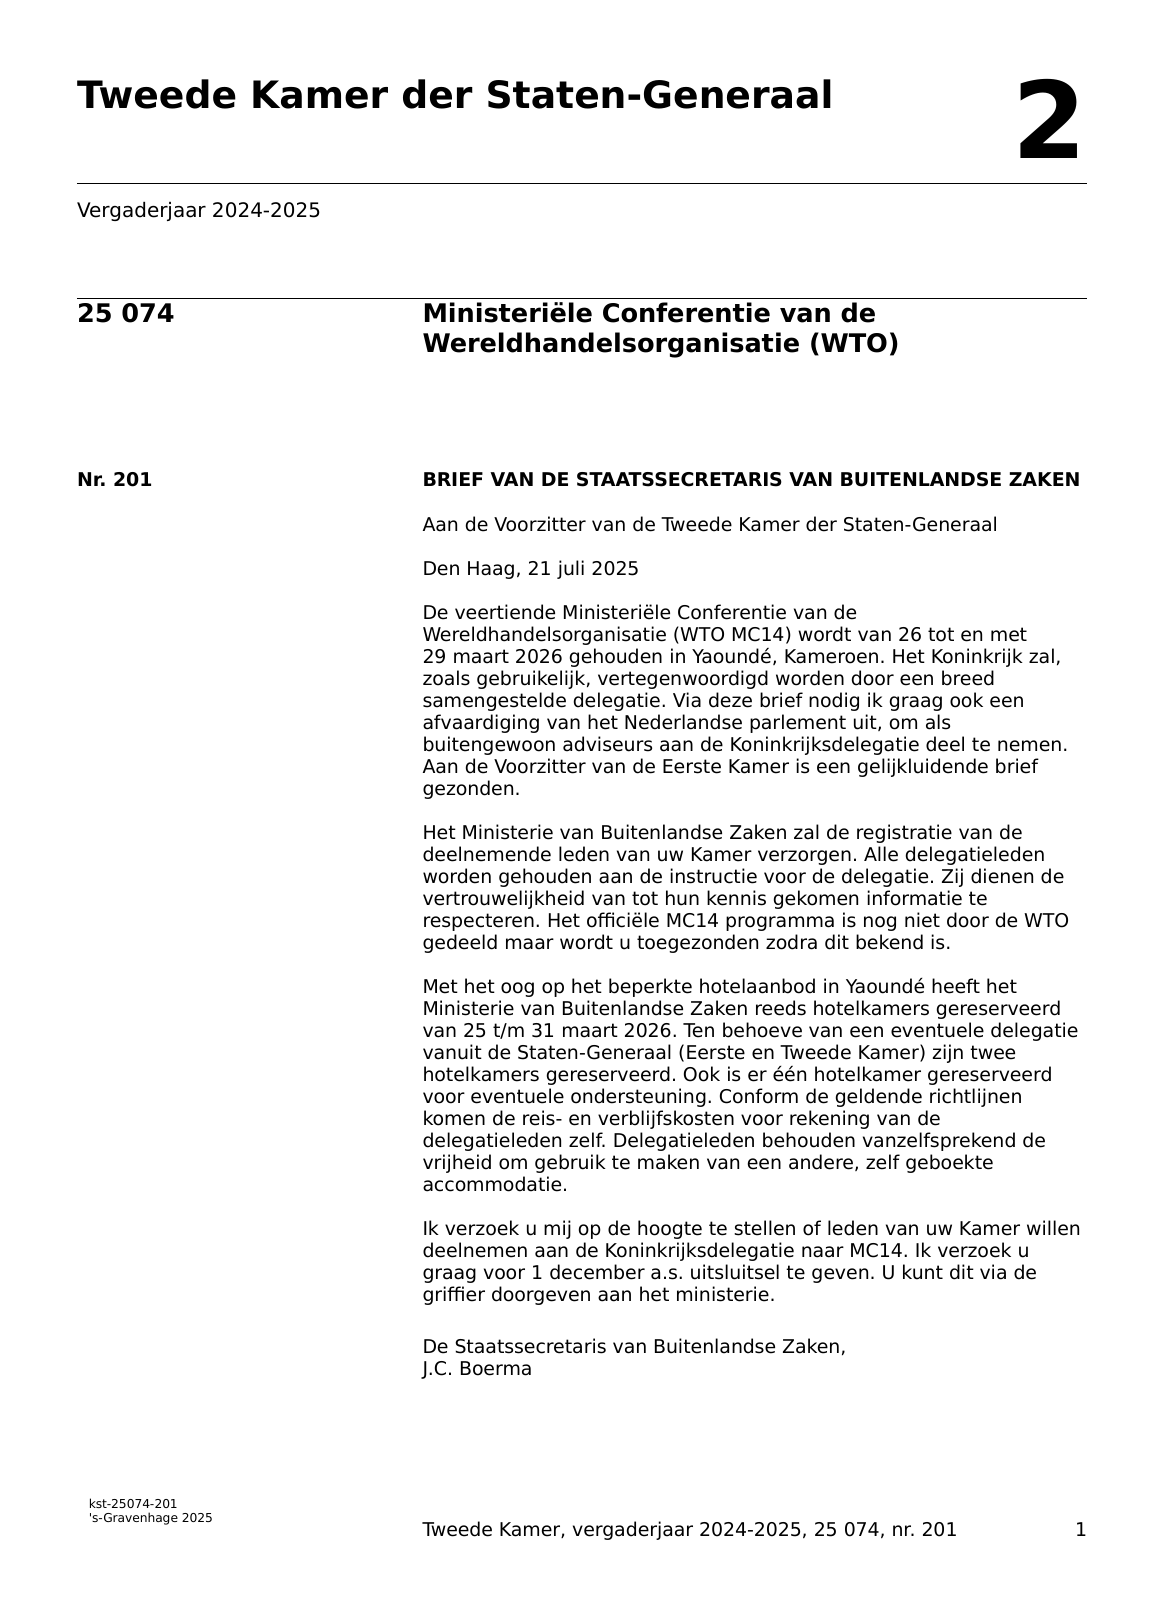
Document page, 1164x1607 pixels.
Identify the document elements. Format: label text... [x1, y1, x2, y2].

text De veertiende Ministeriële Conferentie van de Wereldhandelsorganisatie (WTO MC14) wordt van 26 tot en met 29 maart 2026 gehouden in Yaoundé, Kameroen. Het Koninkrijk zal, zoals gebruikelijk, vertegenwoordigd worden door een breed samengestelde delegatie. Via deze brief nodig ik graag ook een afvaardiging van het Nederlandse parlement uit, om als buitengewoon adviseurs aan de Koninkrijksdelegatie deel te nemen. Aan de Voorzitter van de Eerste Kamer is een gelijkluidende brief gezonden. [422, 602, 1087, 800]
text Met het oog op het beperkte hotelaanbod in Yaoundé heeft het Ministerie van Buitenlandse Zaken reeds hotelkamers gereserveerd van 25 t/m 31 maart 2026. Ten behoeve van een eventuele delegatie vanuit de Staten-Generaal (Eerste en Tweede Kamer) zijn twee hotelkamers gereserveerd. Ook is er één hotelkamer gereserveerd voor eventuele ondersteuning. Conform de geldende richtlijnen komen de reis- en verblijfskosten voor rekening van de delegatieleden zelf. Delegatieleden behouden vanzelfsprekend de vrijheid om gebruik te maken van een andere, zelf geboekte accommodatie. [422, 976, 1087, 1196]
text Den Haag, 21 juli 2025 [422, 558, 1087, 580]
table_header Tweede Kamer der Staten-Generaal [77, 59, 886, 183]
text De Staatssecretaris van Buitenlandse Zaken, J.C. Boerma [422, 1336, 1087, 1380]
table_cell Vergaderjaar 2024-2025 [77, 184, 1087, 298]
table_header 2 [886, 59, 1087, 183]
text Het Ministerie van Buitenlandse Zaken zal de registratie van de deelnemende leden van uw Kamer verzorgen. Alle delegatieleden worden gehouden aan de instructie voor de delegatie. Zij dienen de vertrouwelijkheid van tot hun kennis gekomen informatie te respecteren. Het officiële MC14 programma is nog niet door de WTO gedeeld maar wordt u toegezonden zodra dit bekend is. [422, 822, 1087, 954]
text Aan de Voorzitter van de Tweede Kamer der Staten-Generaal [422, 513, 1087, 536]
text Ik verzoek u mij op de hoogte te stellen of leden van uw Kamer willen deelnemen aan de Koninkrijksdelegatie naar MC14. Ik verzoek u graag voor 1 december a.s. uitsluitsel te geven. U kunt dit via de griffier doorgeven aan het ministerie. [422, 1218, 1087, 1306]
text 's-Gravenhage 2025 [88, 1511, 323, 1525]
subtitle 25 074 Ministeriële Conferentie van de Wereldhandelsorganisatie (WTO) [77, 299, 1087, 358]
subtitle Nr. 201 BRIEF VAN DE STAATSSECRETARIS VAN BUITENLANDSE ZAKEN [77, 469, 1087, 491]
text kst-25074-201 [88, 1497, 323, 1511]
